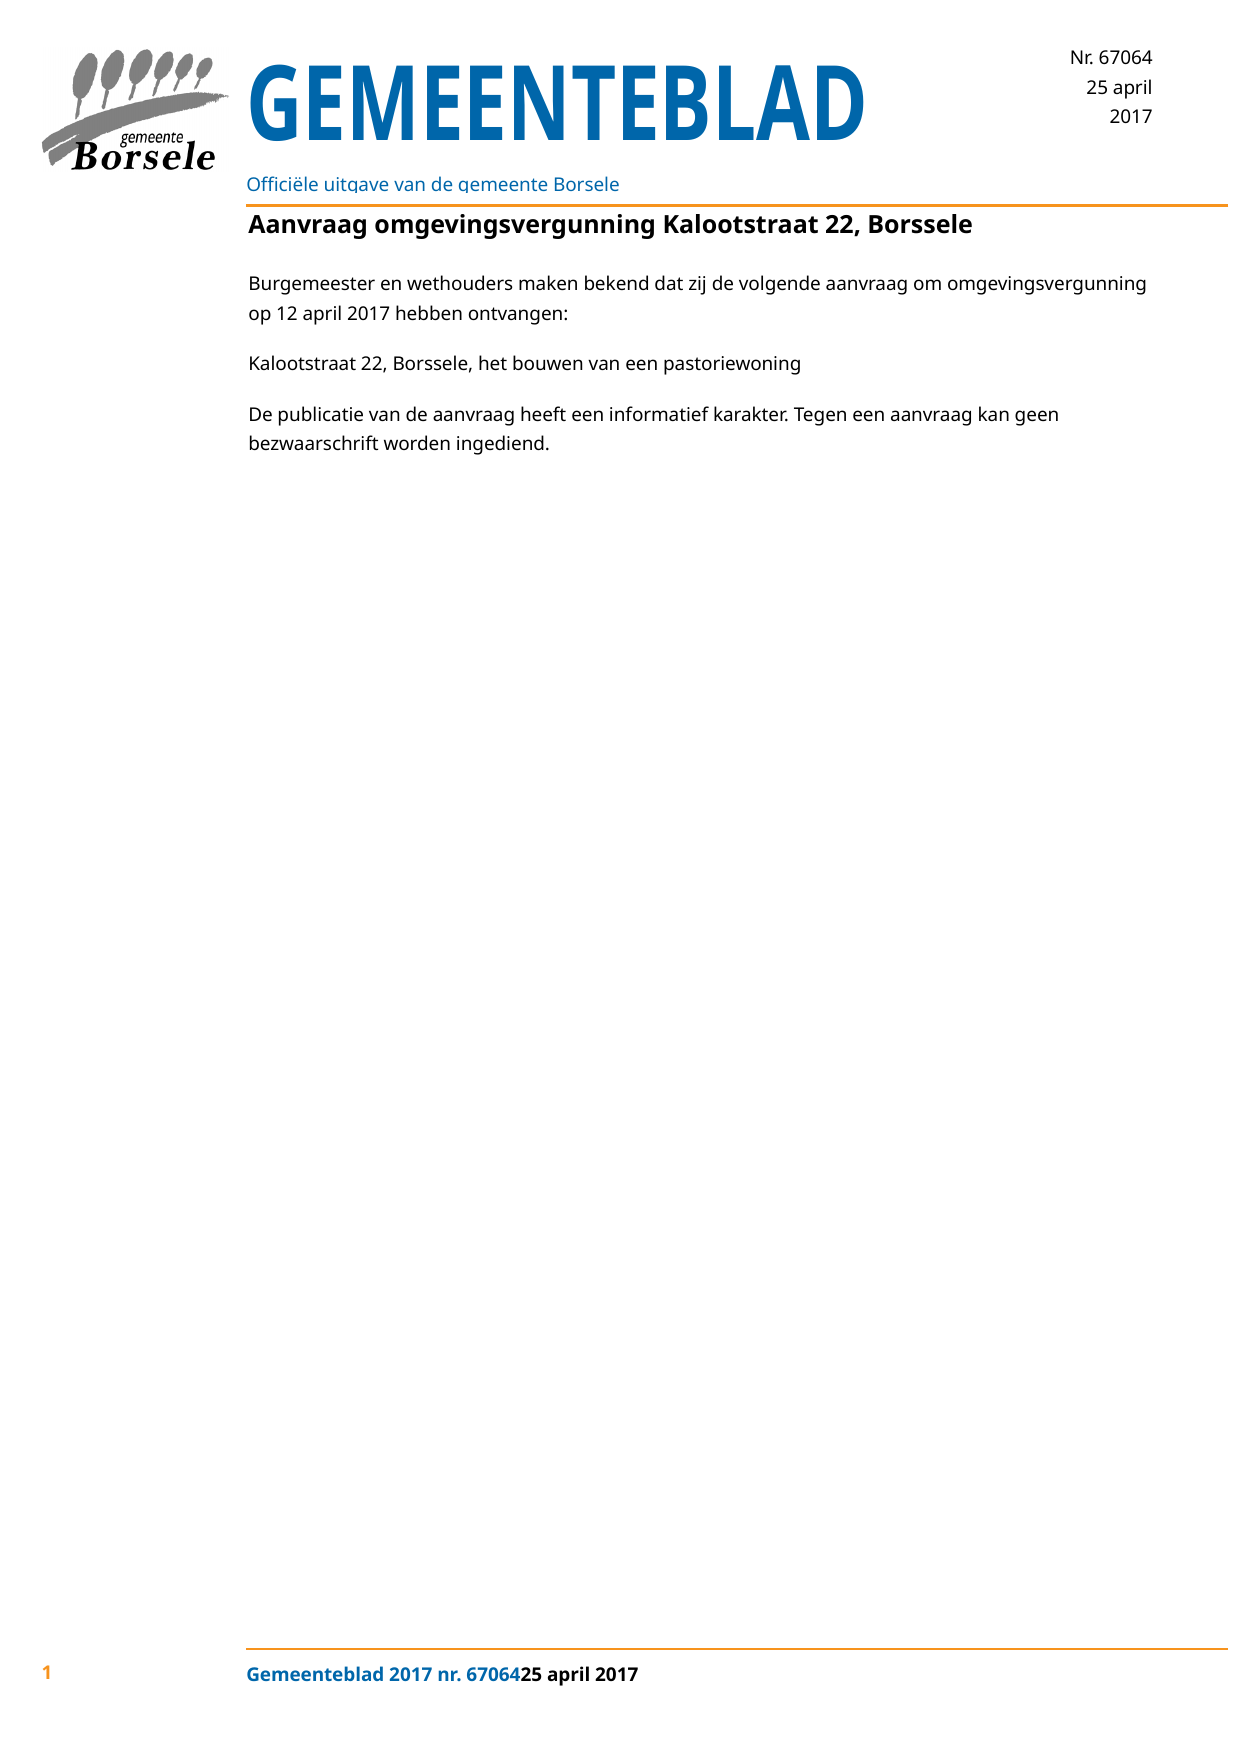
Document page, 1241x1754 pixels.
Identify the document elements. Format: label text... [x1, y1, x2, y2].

text Kalootstraat 22, Borssele, het bouwen van een pastoriewoning [248, 350, 1152, 376]
text De publicatie van de aanvraag heeft een informatief karakter. Tegen een aanvraag kan geen bezwaarschrift worden ingediend. [248, 401, 1152, 456]
text Aanvraag omgevingsvergunning Kalootstraat 22, Borssele [248, 207, 1152, 241]
picture [41, 47, 231, 172]
text Burgemeester en wethouders maken bekend dat zij de volgende aanvraag om omgevingsvergunning op 12 april 2017 hebben ontvangen: [248, 270, 1152, 326]
